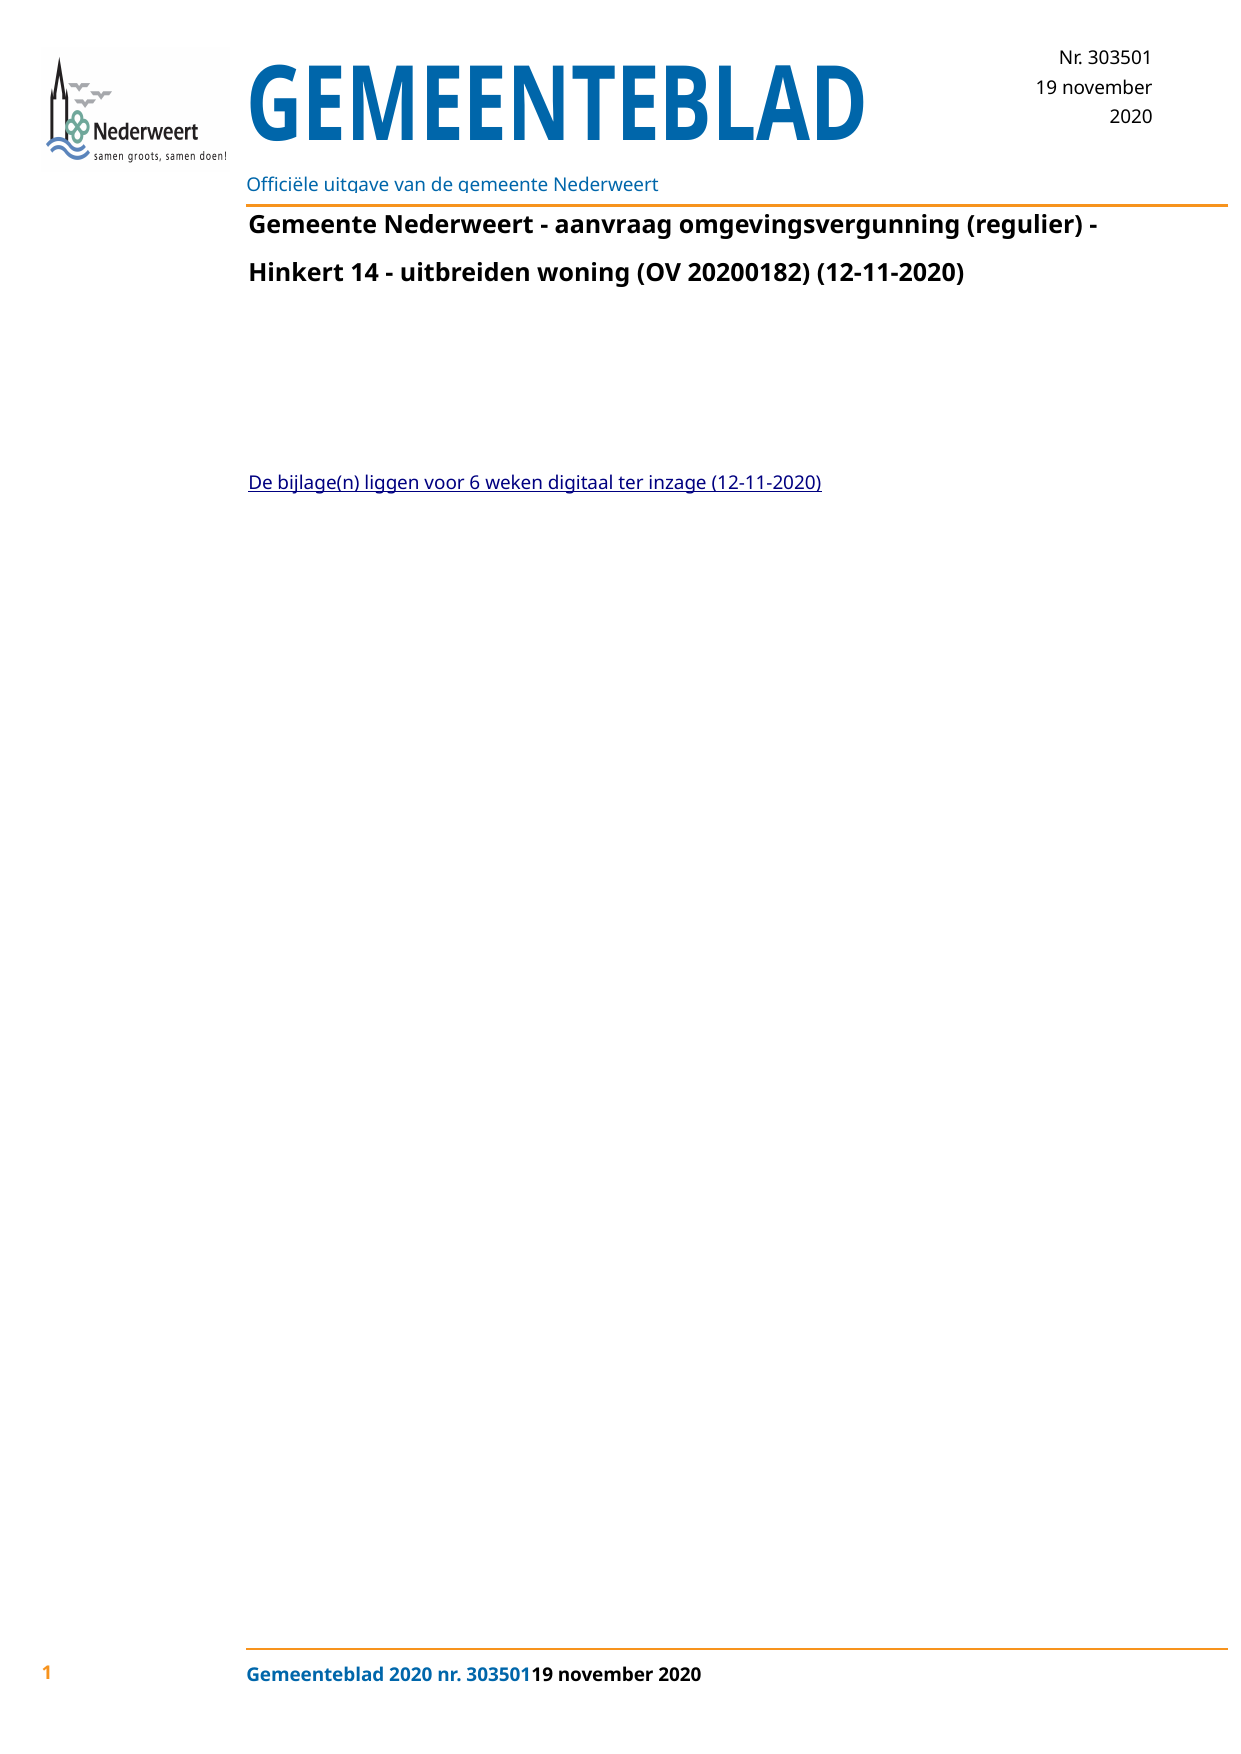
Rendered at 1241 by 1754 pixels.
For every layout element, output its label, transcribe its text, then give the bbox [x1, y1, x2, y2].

picture [41, 47, 231, 172]
text Gemeente Nederweert - aanvraag omgevingsvergunning (regulier) - Hinkert 14 - uitbreiden woning (OV 20200182) (12-11-2020) [248, 207, 1152, 288]
text De bijlage(n) liggen voor 6 weken digitaal ter inzage (12-11-2020) [248, 469, 1152, 495]
